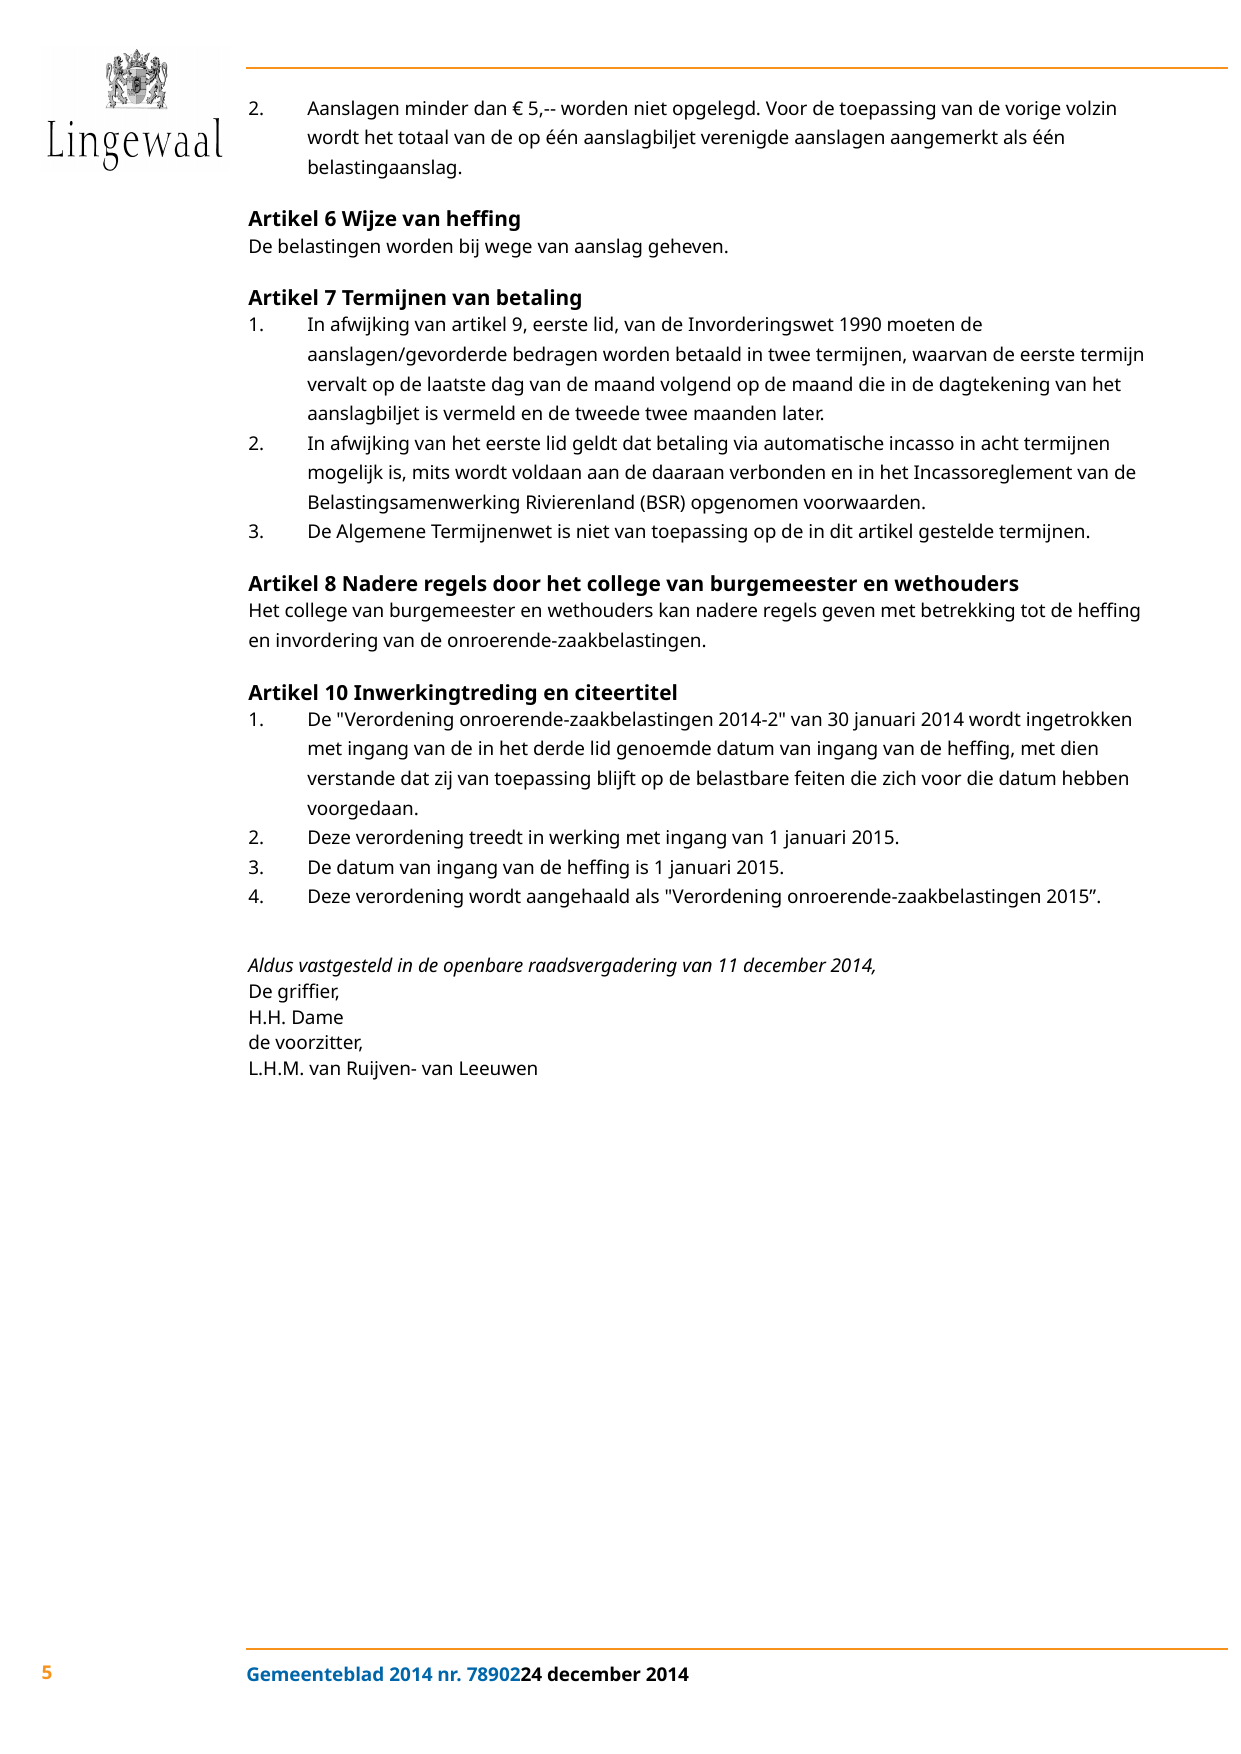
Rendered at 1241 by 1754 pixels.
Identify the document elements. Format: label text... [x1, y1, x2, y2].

text Het college van burgemeester en wethouders kan nadere regels geven met betrekking tot de heffing en invordering van de onroerende-zaakbelastingen. [248, 598, 1152, 653]
list Aanslagen minder dan € 5,-- worden niet opgelegd. Voor de toepassing van de vorige volzin wordt het totaal van de op één aanslagbiljet verenigde aanslagen aangemerkt als één belastingaanslag. [248, 95, 1152, 180]
text De griffier, [248, 978, 1152, 1004]
list De "Verordening onroerende-zaakbelastingen 2014-2" van 30 januari 2014 wordt ingetrokken met ingang van de in het derde lid genoemde datum van ingang van de heffing, met dien verstande dat zij van toepassing blijft op de belastbare feiten die zich voor die datum hebben voorgedaan. [248, 706, 1152, 821]
text Artikel 7 Termijnen van betaling [248, 283, 1152, 312]
list Deze verordening wordt aangehaald als "Verordening onroerende-zaakbelastingen 2015”. [248, 883, 1152, 909]
text Artikel 6 Wijze van heffing [248, 204, 1152, 233]
list In afwijking van artikel 9, eerste lid, van de Invorderingswet 1990 moeten de aanslagen/gevorderde bedragen worden betaald in twee termijnen, waarvan de eerste termijn vervalt op de laatste dag van de maand volgend op de maand die in de dagtekening van het aanslagbiljet is vermeld en de tweede twee maanden later. [248, 312, 1152, 426]
list De datum van ingang van de heffing is 1 januari 2015. [248, 854, 1152, 880]
text De belastingen worden bij wege van aanslag geheven. [248, 233, 1152, 258]
text Aldus vastgesteld in de openbare raadsvergadering van 11 december 2014, [248, 952, 1152, 978]
text Artikel 10 Inwerkingtreding en citeertitel [248, 678, 1152, 706]
list Deze verordening treedt in werking met ingang van 1 januari 2015. [248, 824, 1152, 850]
text de voorzitter, [248, 1029, 1152, 1055]
text H.H. Dame [248, 1004, 1152, 1029]
list De Algemene Termijnenwet is niet van toepassing op de in dit artikel gestelde termijnen. [248, 519, 1152, 544]
list In afwijking van het eerste lid geldt dat betaling via automatische incasso in acht termijnen mogelijk is, mits wordt voldaan aan de daaraan verbonden en in het Incassoreglement van de Belastingsamenwerking Rivierenland (BSR) opgenomen voorwaarden. [248, 430, 1152, 515]
text Artikel 8 Nadere regels door het college van burgemeester en wethouders [248, 569, 1152, 598]
picture [41, 47, 231, 172]
text L.H.M. van Ruijven- van Leeuwen [248, 1055, 1152, 1081]
